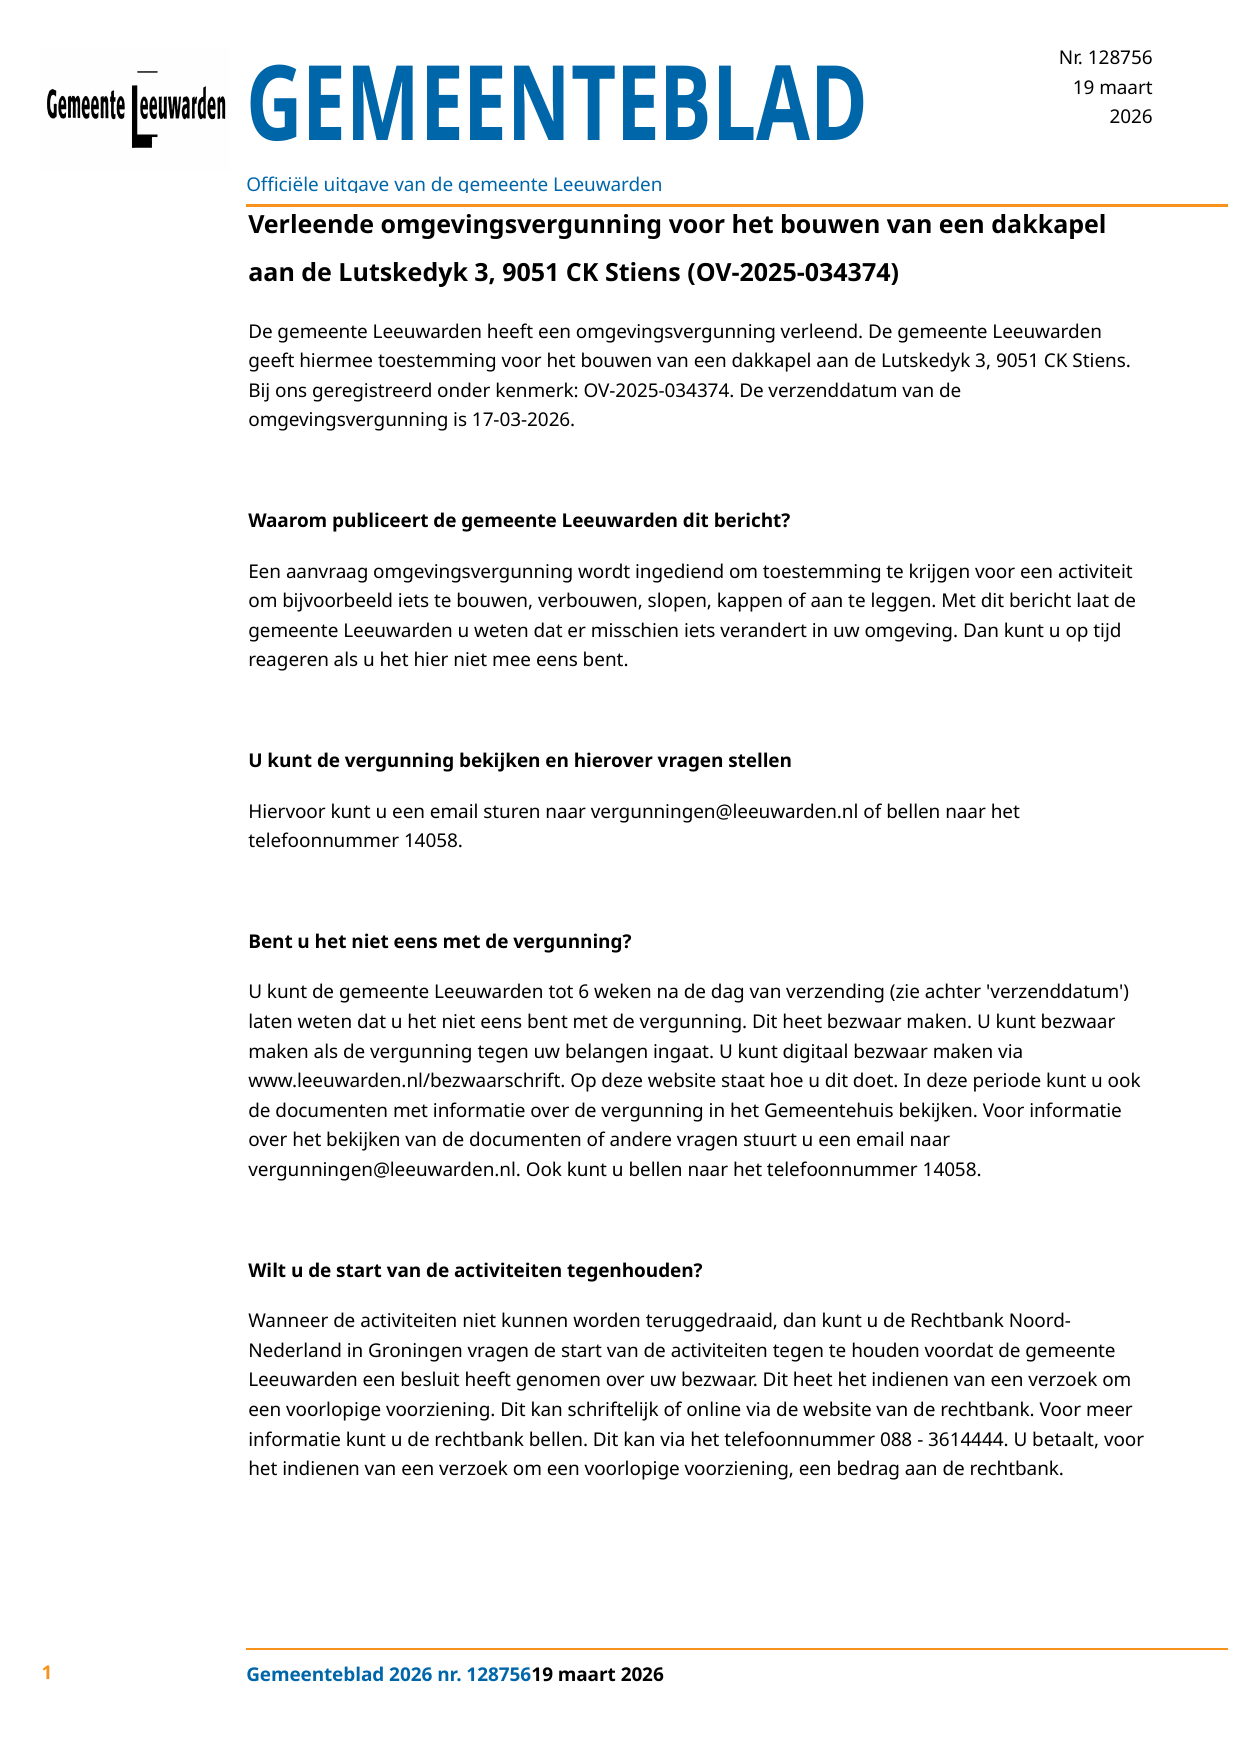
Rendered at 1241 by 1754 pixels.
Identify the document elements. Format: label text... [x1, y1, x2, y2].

text Wanneer de activiteiten niet kunnen worden teruggedraaid, dan kunt u de Rechtbank Noord-Nederland in Groningen vragen de start van de activiteiten tegen te houden voordat de gemeente Leeuwarden een besluit heeft genomen over uw bezwaar. Dit heet het indienen van een verzoek om een voorlopige voorziening. Dit kan schriftelijk of online via de website van de rechtbank. Voor meer informatie kunt u de rechtbank bellen. Dit kan via het telefoonnummer 088 - 3614444. U betaalt, voor het indienen van een verzoek om een voorlopige voorziening, een bedrag aan de rechtbank. [248, 1307, 1152, 1481]
text U kunt de vergunning bekijken en hierover vragen stellen [248, 747, 1152, 773]
text Waarom publiceert de gemeente Leeuwarden dit bericht? [248, 507, 1152, 533]
text Een aanvraag omgevingsvergunning wordt ingediend om toestemming te krijgen voor een activiteit om bijvoorbeeld iets te bouwen, verbouwen, slopen, kappen of aan te leggen. Met dit bericht laat de gemeente Leeuwarden u weten dat er misschien iets verandert in uw omgeving. Dan kunt u op tijd reageren als u het hier niet mee eens bent. [248, 558, 1152, 672]
picture [41, 47, 231, 172]
text Verleende omgevingsvergunning voor het bouwen van een dakkapel aan de Lutskedyk 3, 9051 CK Stiens (OV-2025-034374) [248, 207, 1152, 288]
text Hiervoor kunt u een email sturen naar vergunningen@leeuwarden.nl of bellen naar het telefoonnummer 14058. [248, 798, 1152, 853]
text De gemeente Leeuwarden heeft een omgevingsvergunning verleend. De gemeente Leeuwarden geeft hiermee toestemming voor het bouwen van een dakkapel aan de Lutskedyk 3, 9051 CK Stiens. Bij ons geregistreerd onder kenmerk: OV-2025-034374. De verzenddatum van de omgevingsvergunning is 17-03-2026. [248, 318, 1152, 432]
text Bent u het niet eens met de vergunning? [248, 928, 1152, 954]
text U kunt de gemeente Leeuwarden tot 6 weken na de dag van verzending (zie achter 'verzenddatum') laten weten dat u het niet eens bent met de vergunning. Dit heet bezwaar maken. U kunt bezwaar maken als de vergunning tegen uw belangen ingaat. U kunt digitaal bezwaar maken via www.leeuwarden.nl/bezwaarschrift. Op deze website staat hoe u dit doet. In deze periode kunt u ook de documenten met informatie over de vergunning in het Gemeentehuis bekijken. Voor informatie over het bekijken van de documenten of andere vragen stuurt u een email naar vergunningen@leeuwarden.nl. Ook kunt u bellen naar het telefoonnummer 14058. [248, 979, 1152, 1182]
text Wilt u de start van de activiteiten tegenhouden? [248, 1257, 1152, 1283]
